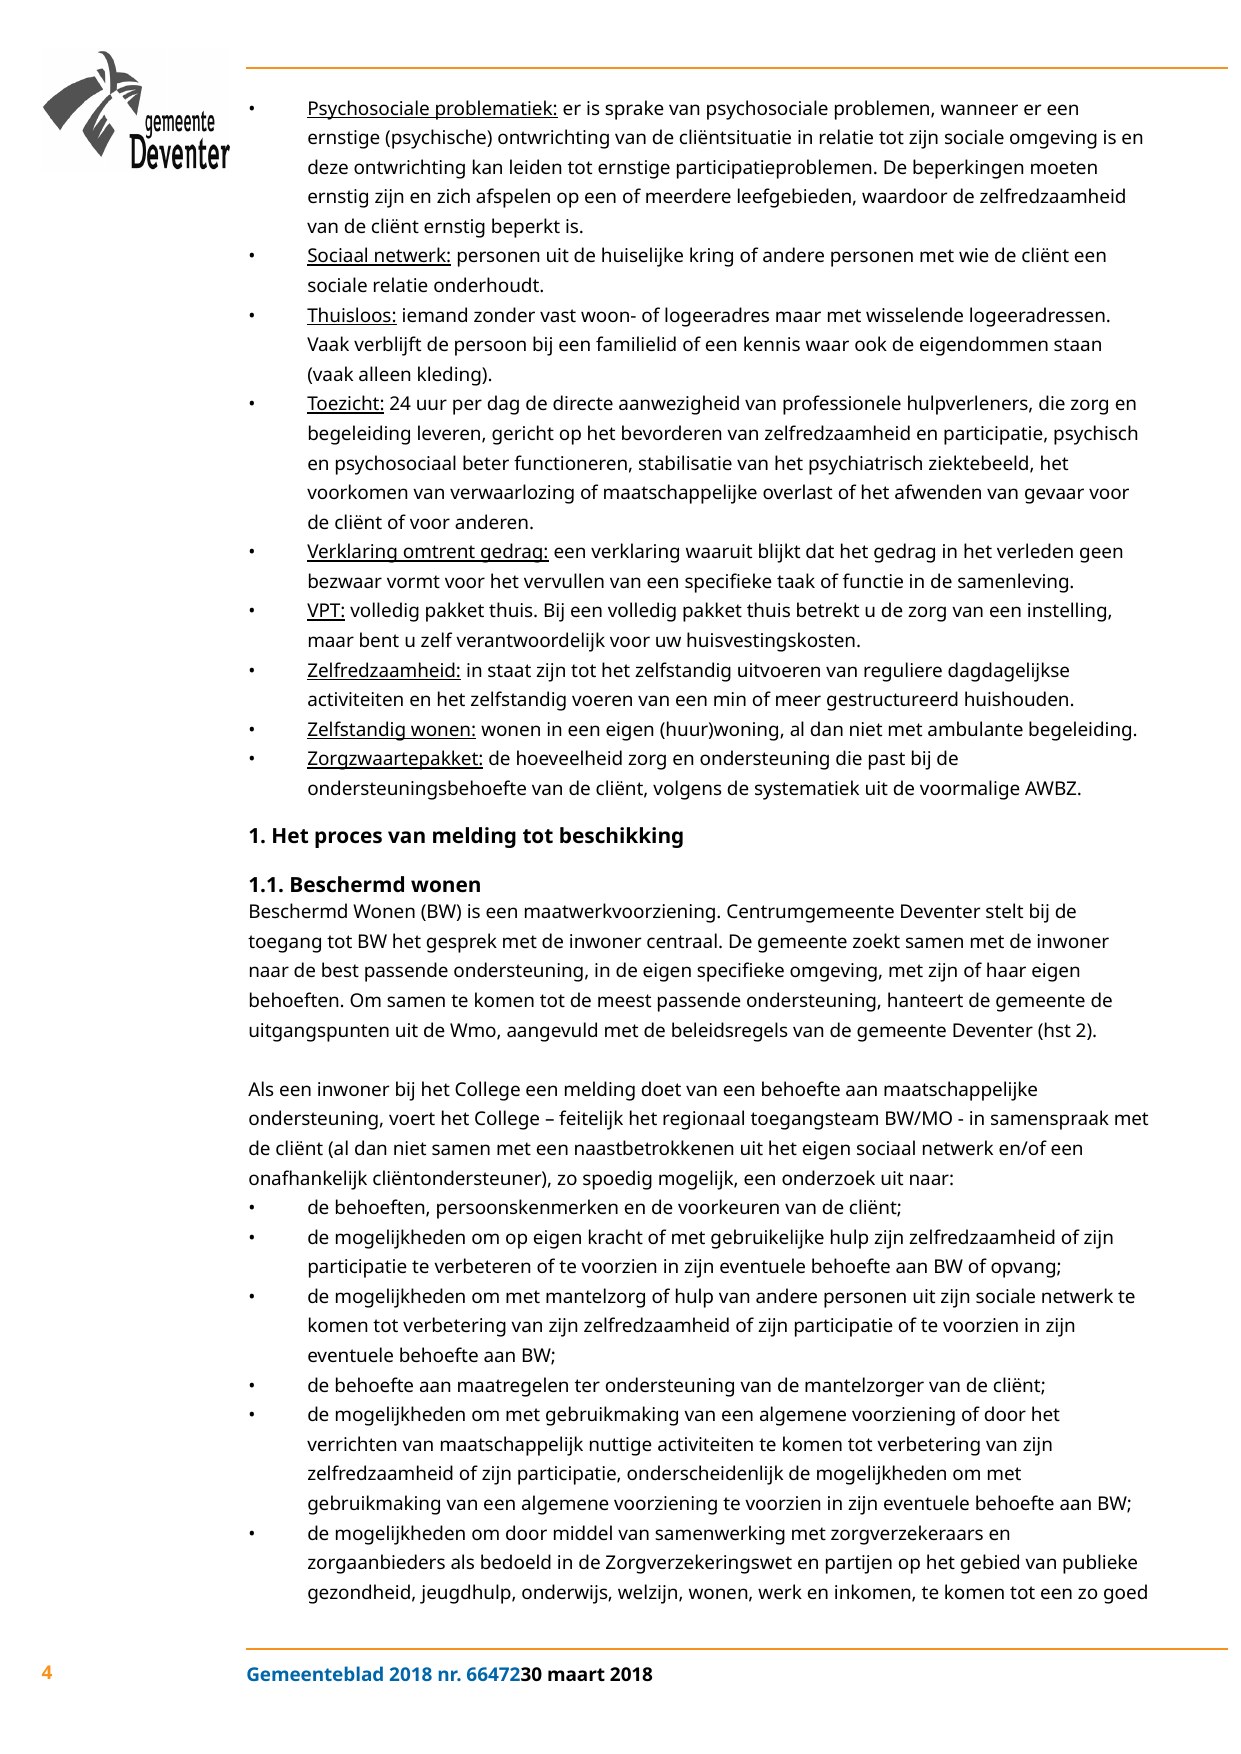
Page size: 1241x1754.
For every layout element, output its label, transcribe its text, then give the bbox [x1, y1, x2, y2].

list Thuisloos: iemand zonder vast woon- of logeeradres maar met wisselende logeeradressen. Vaak verblijft de persoon bij een familielid of een kennis waar ook de eigendommen staan (vaak alleen kleding). [248, 302, 1152, 387]
list Verklaring omtrent gedrag: een verklaring waaruit blijkt dat het gedrag in het verleden geen bezwaar vormt voor het vervullen van een specifieke taak of functie in de samenleving. [248, 538, 1152, 594]
list VPT: volledig pakket thuis. Bij een volledig pakket thuis betrekt u de zorg van een instelling, maar bent u zelf verantwoordelijk voor uw huisvestingskosten. [248, 598, 1152, 653]
list Zelfredzaamheid: in staat zijn tot het zelfstandig uitvoeren van reguliere dagdagelijkse activiteiten en het zelfstandig voeren van een min of meer gestructureerd huishouden. [248, 657, 1152, 712]
list de mogelijkheden om op eigen kracht of met gebruikelijke hulp zijn zelfredzaamheid of zijn participatie te verbeteren of te voorzien in zijn eventuele behoefte aan BW of opvang; [248, 1224, 1152, 1279]
list Psychosociale problematiek: er is sprake van psychosociale problemen, wanneer er een ernstige (psychische) ontwrichting van de cliëntsituatie in relatie tot zijn sociale omgeving is en deze ontwrichting kan leiden tot ernstige participatieproblemen. De beperkingen moeten ernstig zijn en zich afspelen op een of meerdere leefgebieden, waardoor de zelfredzaamheid van de cliënt ernstig beperkt is. [248, 95, 1152, 239]
list Sociaal netwerk: personen uit de huiselijke kring of andere personen met wie de cliënt een sociale relatie onderhoudt. [248, 243, 1152, 298]
list de behoefte aan maatregelen ter ondersteuning van de mantelzorger van de cliënt; [248, 1372, 1152, 1398]
text 1.1. Beschermd wonen [248, 870, 1152, 898]
list de mogelijkheden om met mantelzorg of hulp van andere personen uit zijn sociale netwerk te komen tot verbetering van zijn zelfredzaamheid of zijn participatie of te voorzien in zijn eventuele behoefte aan BW; [248, 1283, 1152, 1368]
list Toezicht: 24 uur per dag de directe aanwezigheid van professionele hulpverleners, die zorg en begeleiding leveren, gericht op het bevorderen van zelfredzaamheid en participatie, psychisch en psychosociaal beter functioneren, stabilisatie van het psychiatrisch ziektebeeld, het voorkomen van verwaarlozing of maatschappelijke overlast of het afwenden van gevaar voor de cliënt of voor anderen. [248, 391, 1152, 535]
list de mogelijkheden om door middel van samenwerking met zorgverzekeraars en zorgaanbieders als bedoeld in de Zorgverzekeringswet en partijen op het gebied van publieke gezondheid, jeugdhulp, onderwijs, welzijn, wonen, werk en inkomen, te komen tot een zo goed [248, 1520, 1152, 1605]
list Zelfstandig wonen: wonen in een eigen (huur)woning, al dan niet met ambulante begeleiding. [248, 716, 1152, 742]
list de behoeften, persoonskenmerken en de voorkeuren van de cliënt; [248, 1194, 1152, 1220]
text Beschermd Wonen (BW) is een maatwerkvoorziening. Centrumgemeente Deventer stelt bij de toegang tot BW het gesprek met de inwoner centraal. De gemeente zoekt samen met de inwoner naar de best passende ondersteuning, in de eigen specifieke omgeving, met zijn of haar eigen behoeften. Om samen te komen tot de meest passende ondersteuning, hanteert de gemeente de uitgangspunten uit de Wmo, aangevuld met de beleidsregels van de gemeente Deventer (hst 2). [248, 898, 1152, 1043]
text 1. Het proces van melding tot beschikking [248, 821, 1152, 849]
list Zorgzwaartepakket: de hoeveelheid zorg en ondersteuning die past bij de ondersteuningsbehoefte van de cliënt, volgens de systematiek uit de voormalige AWBZ. [248, 746, 1152, 801]
picture [41, 47, 231, 172]
text Als een inwoner bij het College een melding doet van een behoefte aan maatschappelijke ondersteuning, voert het College – feitelijk het regionaal toegangsteam BW/MO - in samenspraak met de cliënt (al dan niet samen met een naastbetrokkenen uit het eigen sociaal netwerk en/of een onafhankelijk cliëntondersteuner), zo spoedig mogelijk, een onderzoek uit naar: [248, 1076, 1152, 1191]
list de mogelijkheden om met gebruikmaking van een algemene voorziening of door het verrichten van maatschappelijk nuttige activiteiten te komen tot verbetering van zijn zelfredzaamheid of zijn participatie, onderscheidenlijk de mogelijkheden om met gebruikmaking van een algemene voorziening te voorzien in zijn eventuele behoefte aan BW; [248, 1401, 1152, 1516]
